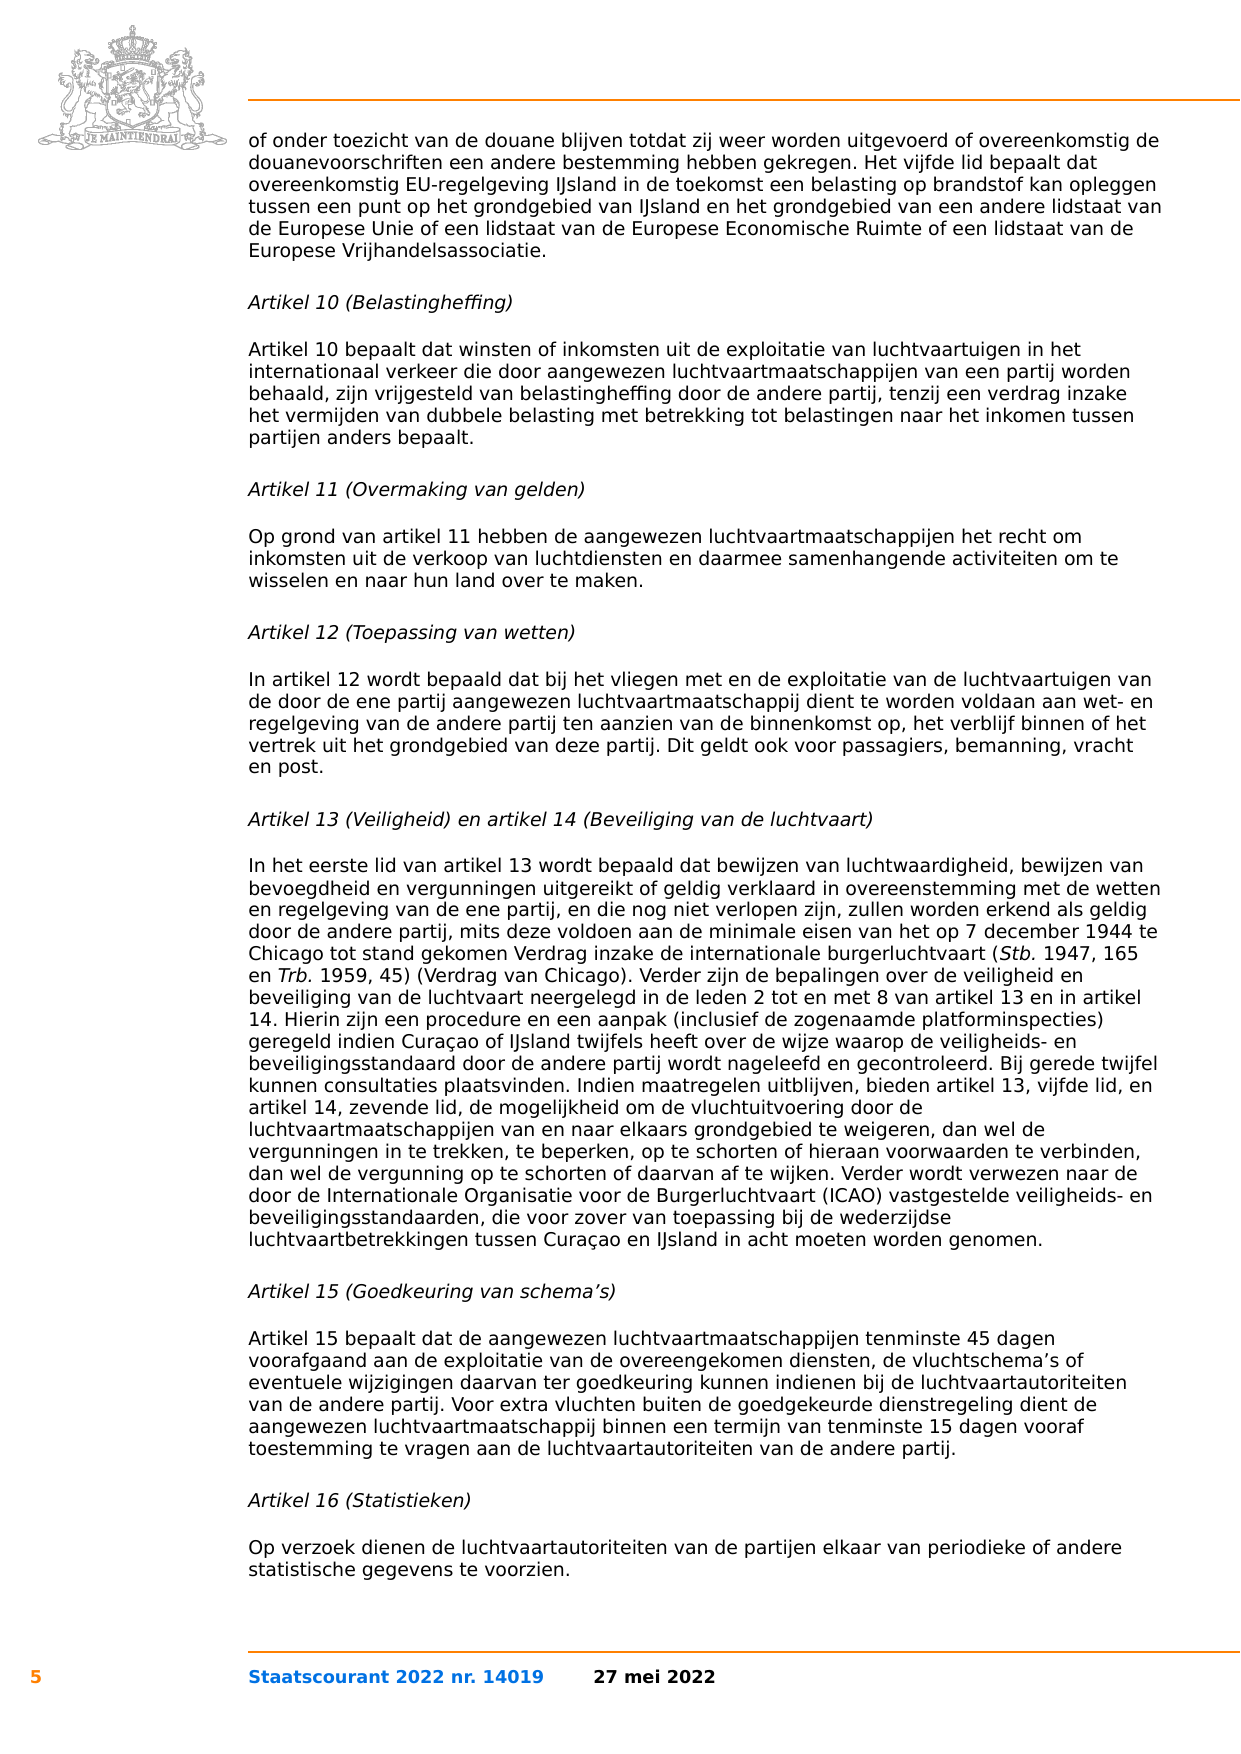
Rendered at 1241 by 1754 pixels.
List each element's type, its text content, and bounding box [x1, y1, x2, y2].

subtitle Artikel 16 (Statistieken) [248, 1490, 1163, 1512]
subtitle Artikel 13 (Veiligheid) en artikel 14 (Beveiliging van de luchtvaart) [248, 808, 1163, 830]
subtitle Artikel 15 (Goedkeuring van schema’s) [248, 1281, 1163, 1303]
text Op grond van artikel 11 hebben de aangewezen luchtvaartmaatschappijen het recht om inkomsten uit de verkoop van luchtdiensten en daarmee samenhangende activiteiten om te wisselen en naar hun land over te maken. [248, 526, 1163, 592]
subtitle Artikel 12 (Toepassing van wetten) [248, 622, 1163, 643]
text Op verzoek dienen de luchtvaartautoriteiten van de partijen elkaar van periodieke of andere statistische gegevens te voorzien. [248, 1537, 1163, 1581]
picture [38, 25, 227, 150]
text Artikel 15 bepaalt dat de aangewezen luchtvaartmaatschappijen tenminste 45 dagen voorafgaand aan de exploitatie van de overeengekomen diensten, de vluchtschema’s of eventuele wijzigingen daarvan ter goedkeuring kunnen indienen bij de luchtvaartautoriteiten van de andere partij. Voor extra vluchten buiten de goedgekeurde dienstregeling dient de aangewezen luchtvaartmaatschappij binnen een termijn van tenminste 15 dagen vooraf toestemming te vragen aan de luchtvaartautoriteiten van de andere partij. [248, 1328, 1163, 1460]
text of onder toezicht van de douane blijven totdat zij weer worden uitgevoerd of overeenkomstig de douanevoorschriften een andere bestemming hebben gekregen. Het vijfde lid bepaalt dat overeenkomstig EU-regelgeving IJsland in de toekomst een belasting op brandstof kan opleggen tussen een punt op het grondgebied van IJsland en het grondgebied van een andere lidstaat van de Europese Unie of een lidstaat van de Europese Economische Ruimte of een lidstaat van de Europese Vrijhandelsassociatie. [248, 130, 1163, 262]
subtitle Artikel 11 (Overmaking van gelden) [248, 479, 1163, 501]
text In het eerste lid van artikel 13 wordt bepaald dat bewijzen van luchtwaardigheid, bewijzen van bevoegdheid en vergunningen uitgereikt of geldig verklaard in overeenstemming met de wetten en regelgeving van de ene partij, en die nog niet verlopen zijn, zullen worden erkend als geldig door de andere partij, mits deze voldoen aan de minimale eisen van het op 7 december 1944 te Chicago tot stand gekomen Verdrag inzake de internationale burgerluchtvaart (Stb. 1947, 165 en Trb. 1959, 45) (Verdrag van Chicago). Verder zijn de bepalingen over de veiligheid en beveiliging van de luchtvaart neergelegd in de leden 2 tot en met 8 van artikel 13 en in artikel 14. Hierin zijn een procedure en een aanpak (inclusief de zogenaamde platforminspecties) geregeld indien Curaçao of IJsland twijfels heeft over de wijze waarop de veiligheids- en beveiligingsstandaard door de andere partij wordt nageleefd en gecontroleerd. Bij gerede twijfel kunnen consultaties plaatsvinden. Indien maatregelen uitblijven, bieden artikel 13, vijfde lid, en artikel 14, zevende lid, de mogelijkheid om de vluchtuitvoering door de luchtvaartmaatschappijen van en naar elkaars grondgebied te weigeren, dan wel de vergunningen in te trekken, te beperken, op te schorten of hieraan voorwaarden te verbinden, dan wel de vergunning op te schorten of daarvan af te wijken. Verder wordt verwezen naar de door de Internationale Organisatie voor de Burgerluchtvaart (ICAO) vastgestelde veiligheids- en beveiligingsstandaarden, die voor zover van toepassing bij de wederzijdse luchtvaartbetrekkingen tussen Curaçao en IJsland in acht moeten worden genomen. [248, 855, 1163, 1251]
text Artikel 10 bepaalt dat winsten of inkomsten uit de exploitatie van luchtvaartuigen in het internationaal verkeer die door aangewezen luchtvaartmaatschappijen van een partij worden behaald, zijn vrijgesteld van belastingheffing door de andere partij, tenzij een verdrag inzake het vermijden van dubbele belasting met betrekking tot belastingen naar het inkomen tussen partijen anders bepaalt. [248, 339, 1163, 449]
text In artikel 12 wordt bepaald dat bij het vliegen met en de exploitatie van de luchtvaartuigen van de door de ene partij aangewezen luchtvaartmaatschappij dient te worden voldaan aan wet- en regelgeving van de andere partij ten aanzien van de binnenkomst op, het verblijf binnen of het vertrek uit het grondgebied van deze partij. Dit geldt ook voor passagiers, bemanning, vracht en post. [248, 668, 1163, 778]
subtitle Artikel 10 (Belastingheffing) [248, 292, 1163, 314]
